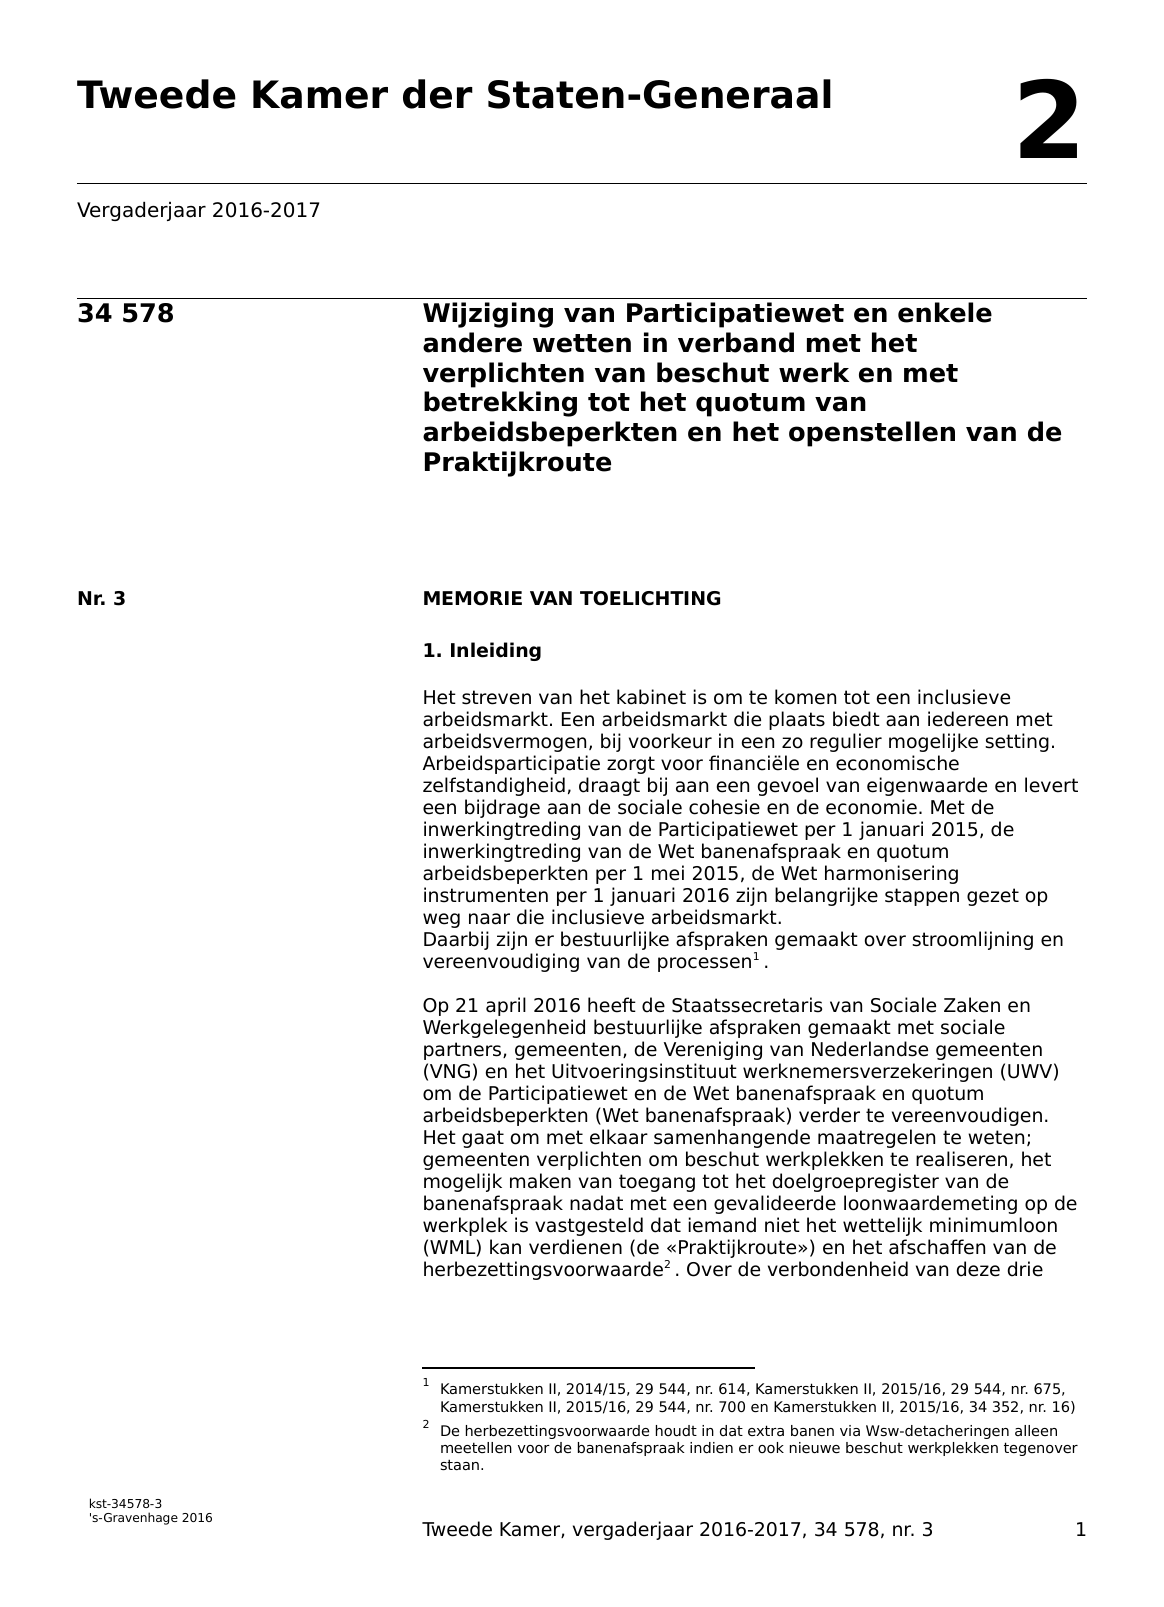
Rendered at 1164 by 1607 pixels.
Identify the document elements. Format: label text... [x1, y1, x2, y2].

text Daarbij zijn er bestuurlijke afspraken gemaakt over stroomlijning en vereenvoudiging van de processen. [422, 929, 1087, 973]
table_header 2 [886, 59, 1087, 183]
text Het streven van het kabinet is om te komen tot een inclusieve arbeidsmarkt. Een arbeidsmarkt die plaats biedt aan iedereen met arbeidsvermogen, bij voorkeur in een zo regulier mogelijke setting. Arbeidsparticipatie zorgt voor financiële en economische zelfstandigheid, draagt bij aan een gevoel van eigenwaarde en levert een bijdrage aan de sociale cohesie en de economie. Met de inwerkingtreding van de Participatiewet per 1 januari 2015, de inwerkingtreding van de Wet banenafspraak en quotum arbeidsbeperkten per 1 mei 2015, de Wet harmonisering instrumenten per 1 januari 2016 zijn belangrijke stappen gezet op weg naar die inclusieve arbeidsmarkt. [422, 687, 1087, 929]
subtitle Nr. 3 MEMORIE VAN TOELICHTING [77, 588, 1087, 610]
table_header Tweede Kamer der Staten-Generaal [77, 59, 886, 183]
text De herbezettingsvoorwaarde houdt in dat extra banen via Wsw-detacheringen alleen meetellen voor de banenafspraak indien er ook nieuwe beschut werkplekken tegenover staan. [422, 1418, 1087, 1474]
subtitle 34 578 Wijziging van Participatiewet en enkele andere wetten in verband met het verplichten van beschut werk en met betrekking tot het quotum van arbeidsbeperkten en het openstellen van de Praktijkroute [77, 299, 1087, 477]
text kst-34578-3 [88, 1497, 323, 1511]
subtitle 1. Inleiding [422, 640, 1087, 662]
table_cell Vergaderjaar 2016-2017 [77, 184, 1087, 298]
text Op 21 april 2016 heeft de Staatssecretaris van Sociale Zaken en Werkgelegenheid bestuurlijke afspraken gemaakt met sociale partners, gemeenten, de Vereniging van Nederlandse gemeenten (VNG) en het Uitvoeringsinstituut werknemersverzekeringen (UWV) om de Participatiewet en de Wet banenafspraak en quotum arbeidsbeperkten (Wet banenafspraak) verder te vereenvoudigen. Het gaat om met elkaar samenhangende maatregelen te weten; gemeenten verplichten om beschut werkplekken te realiseren, het mogelijk maken van toegang tot het doelgroepregister van de banenafspraak nadat met een gevalideerde loonwaardemeting op de werkplek is vastgesteld dat iemand niet het wettelijk minimumloon (WML) kan verdienen (de «Praktijkroute») en het afschaffen van de herbezettingsvoorwaarde. Over de verbondenheid van deze drie [422, 995, 1087, 1281]
text Kamerstukken II, 2014/15, 29 544, nr. 614, Kamerstukken II, 2015/16, 29 544, nr. 675, Kamerstukken II, 2015/16, 29 544, nr. 700 en Kamerstukken II, 2015/16, 34 352, nr. 16) [422, 1377, 1087, 1416]
text 's-Gravenhage 2016 [88, 1511, 323, 1525]
